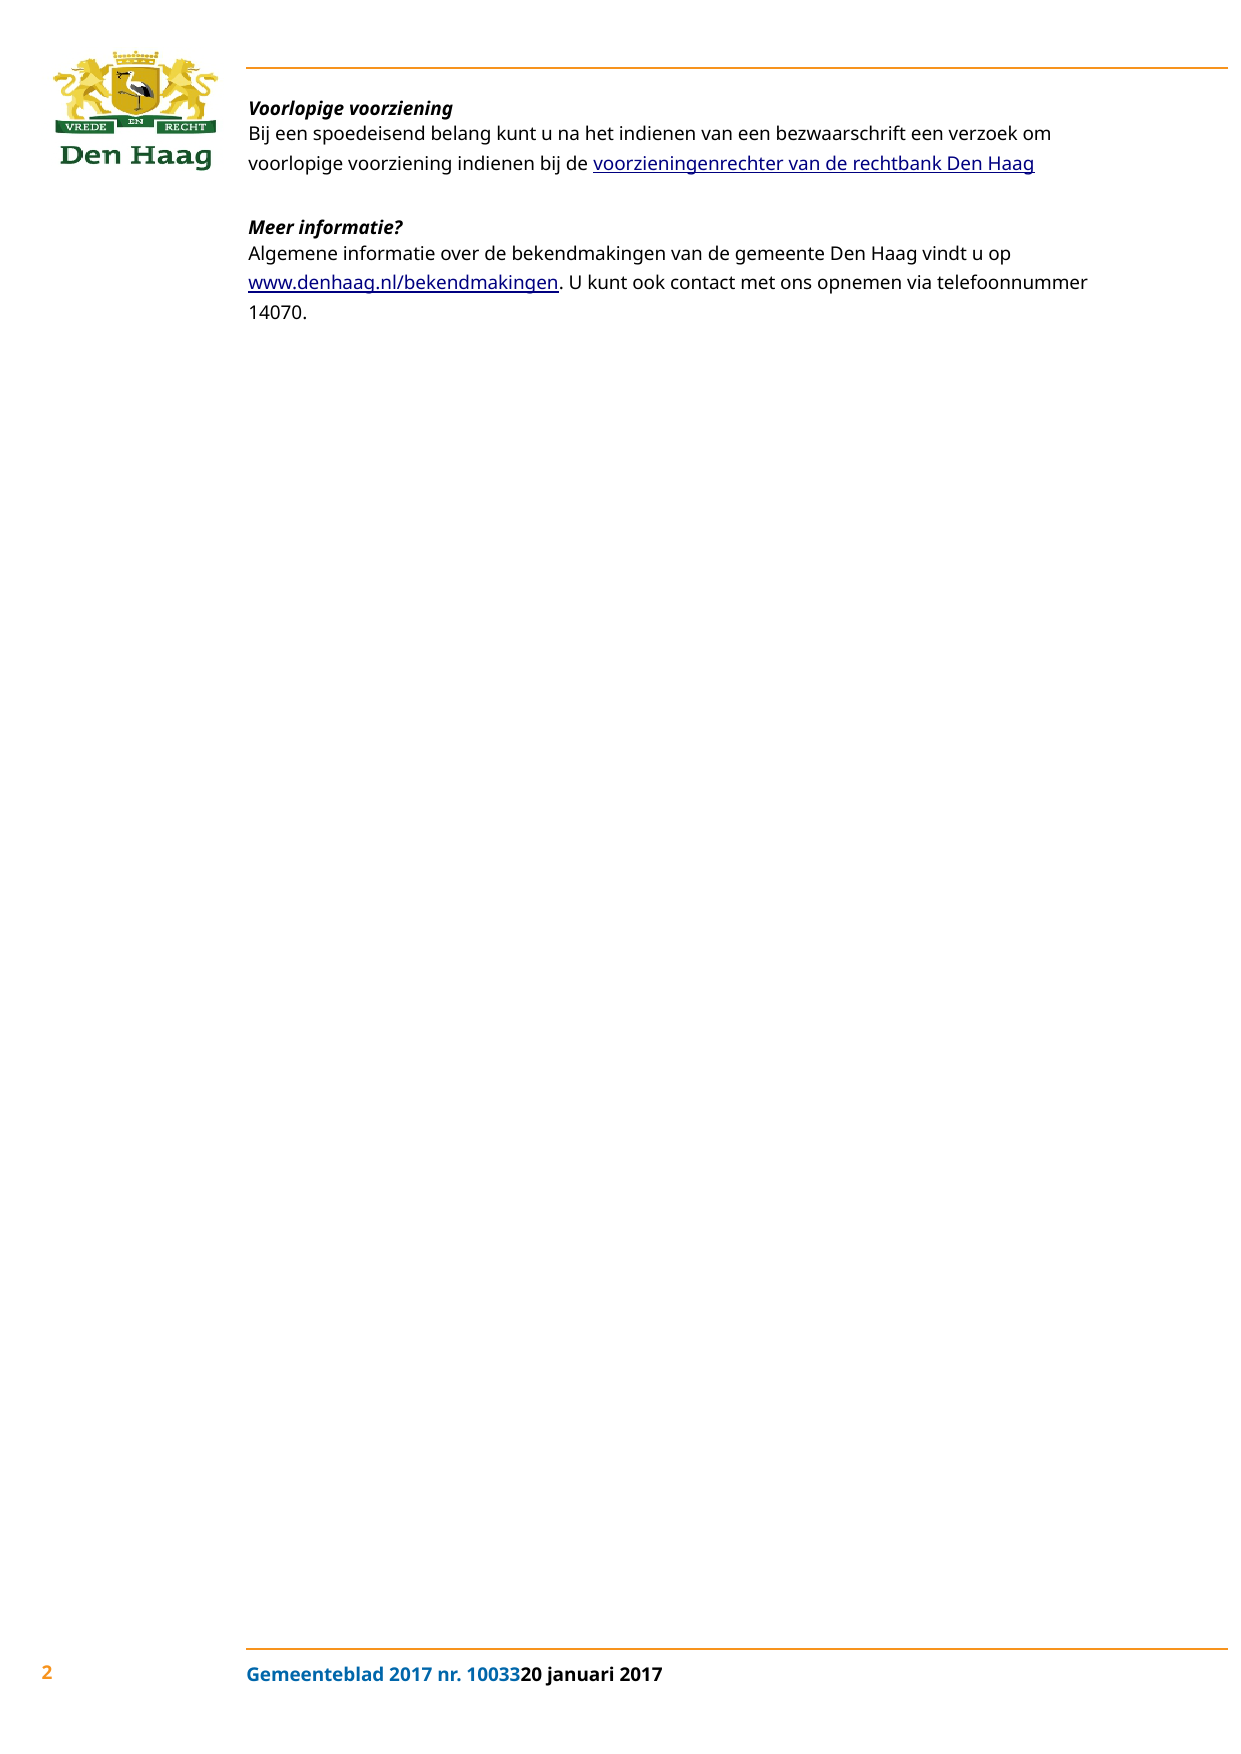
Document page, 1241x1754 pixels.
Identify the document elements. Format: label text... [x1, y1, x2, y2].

text Bij een spoedeisend belang kunt u na het indienen van een bezwaarschrift een verzoek om voorlopige voorziening indienen bij de voorzieningenrechter van de rechtbank Den Haag [248, 121, 1152, 176]
text Voorlopige voorziening [248, 95, 1152, 121]
text Algemene informatie over de bekendmakingen van de gemeente Den Haag vindt u op www.denhaag.nl/bekendmakingen. U kunt ook contact met ons opnemen via telefoonnummer 14070. [248, 240, 1152, 325]
picture [41, 47, 231, 172]
text Meer informatie? [248, 214, 1152, 240]
